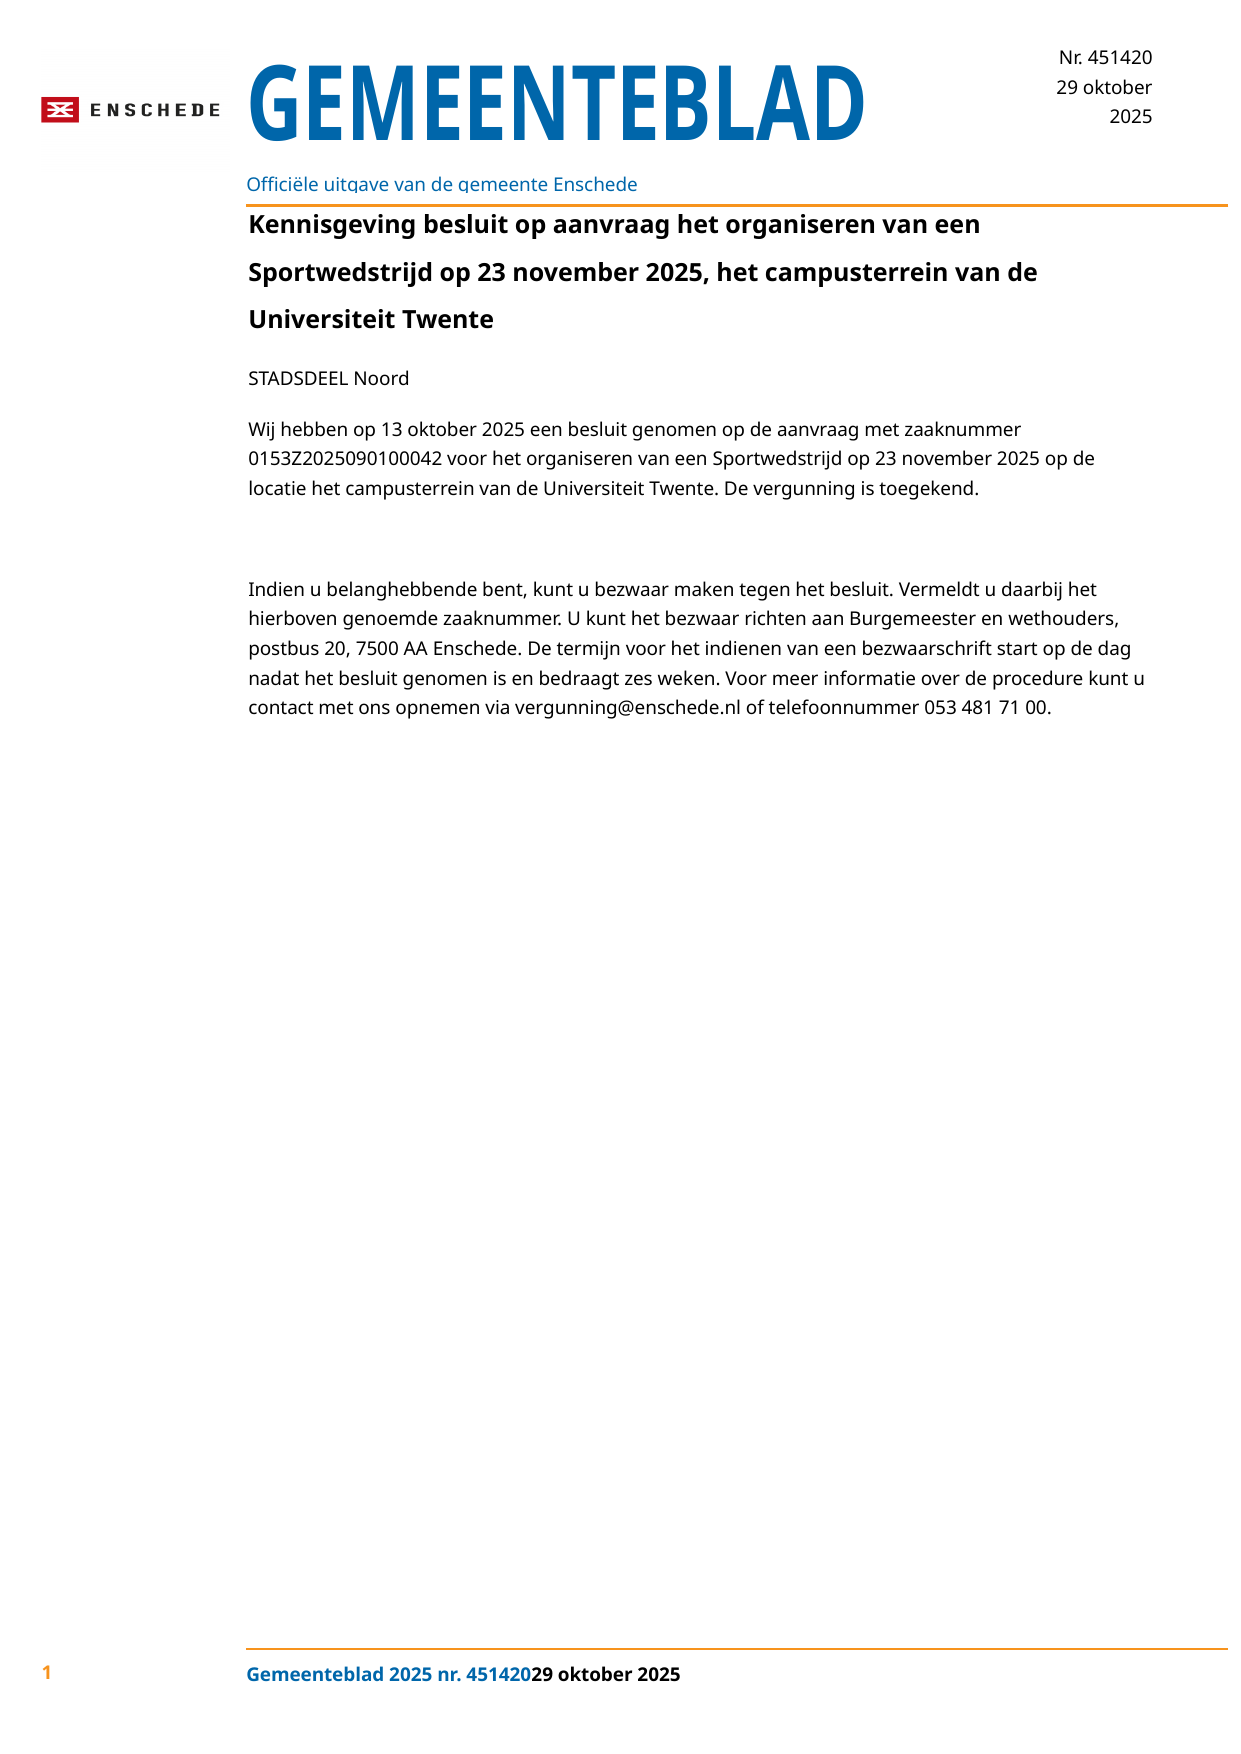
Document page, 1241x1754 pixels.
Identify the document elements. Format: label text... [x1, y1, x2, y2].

picture [41, 47, 231, 172]
text Kennisgeving besluit op aanvraag het organiseren van een Sportwedstrijd op 23 november 2025, het campusterrein van de Universiteit Twente [248, 207, 1152, 336]
text STADSDEEL Noord [248, 366, 1152, 391]
text Wij hebben op 13 oktober 2025 een besluit genomen op de aanvraag met zaaknummer 0153Z2025090100042 voor het organiseren van een Sportwedstrijd op 23 november 2025 op de locatie het campusterrein van de Universiteit Twente. De vergunning is toegekend. [248, 416, 1152, 501]
text Indien u belanghebbende bent, kunt u bezwaar maken tegen het besluit. Vermeldt u daarbij het hierboven genoemde zaaknummer. U kunt het bezwaar richten aan Burgemeester en wethouders, postbus 20, 7500 AA Enschede. De termijn voor het indienen van een bezwaarschrift start op de dag nadat het besluit genomen is en bedraagt zes weken. Voor meer informatie over de procedure kunt u contact met ons opnemen via vergunning@enschede.nl of telefoonnummer 053 481 71 00. [248, 576, 1152, 720]
